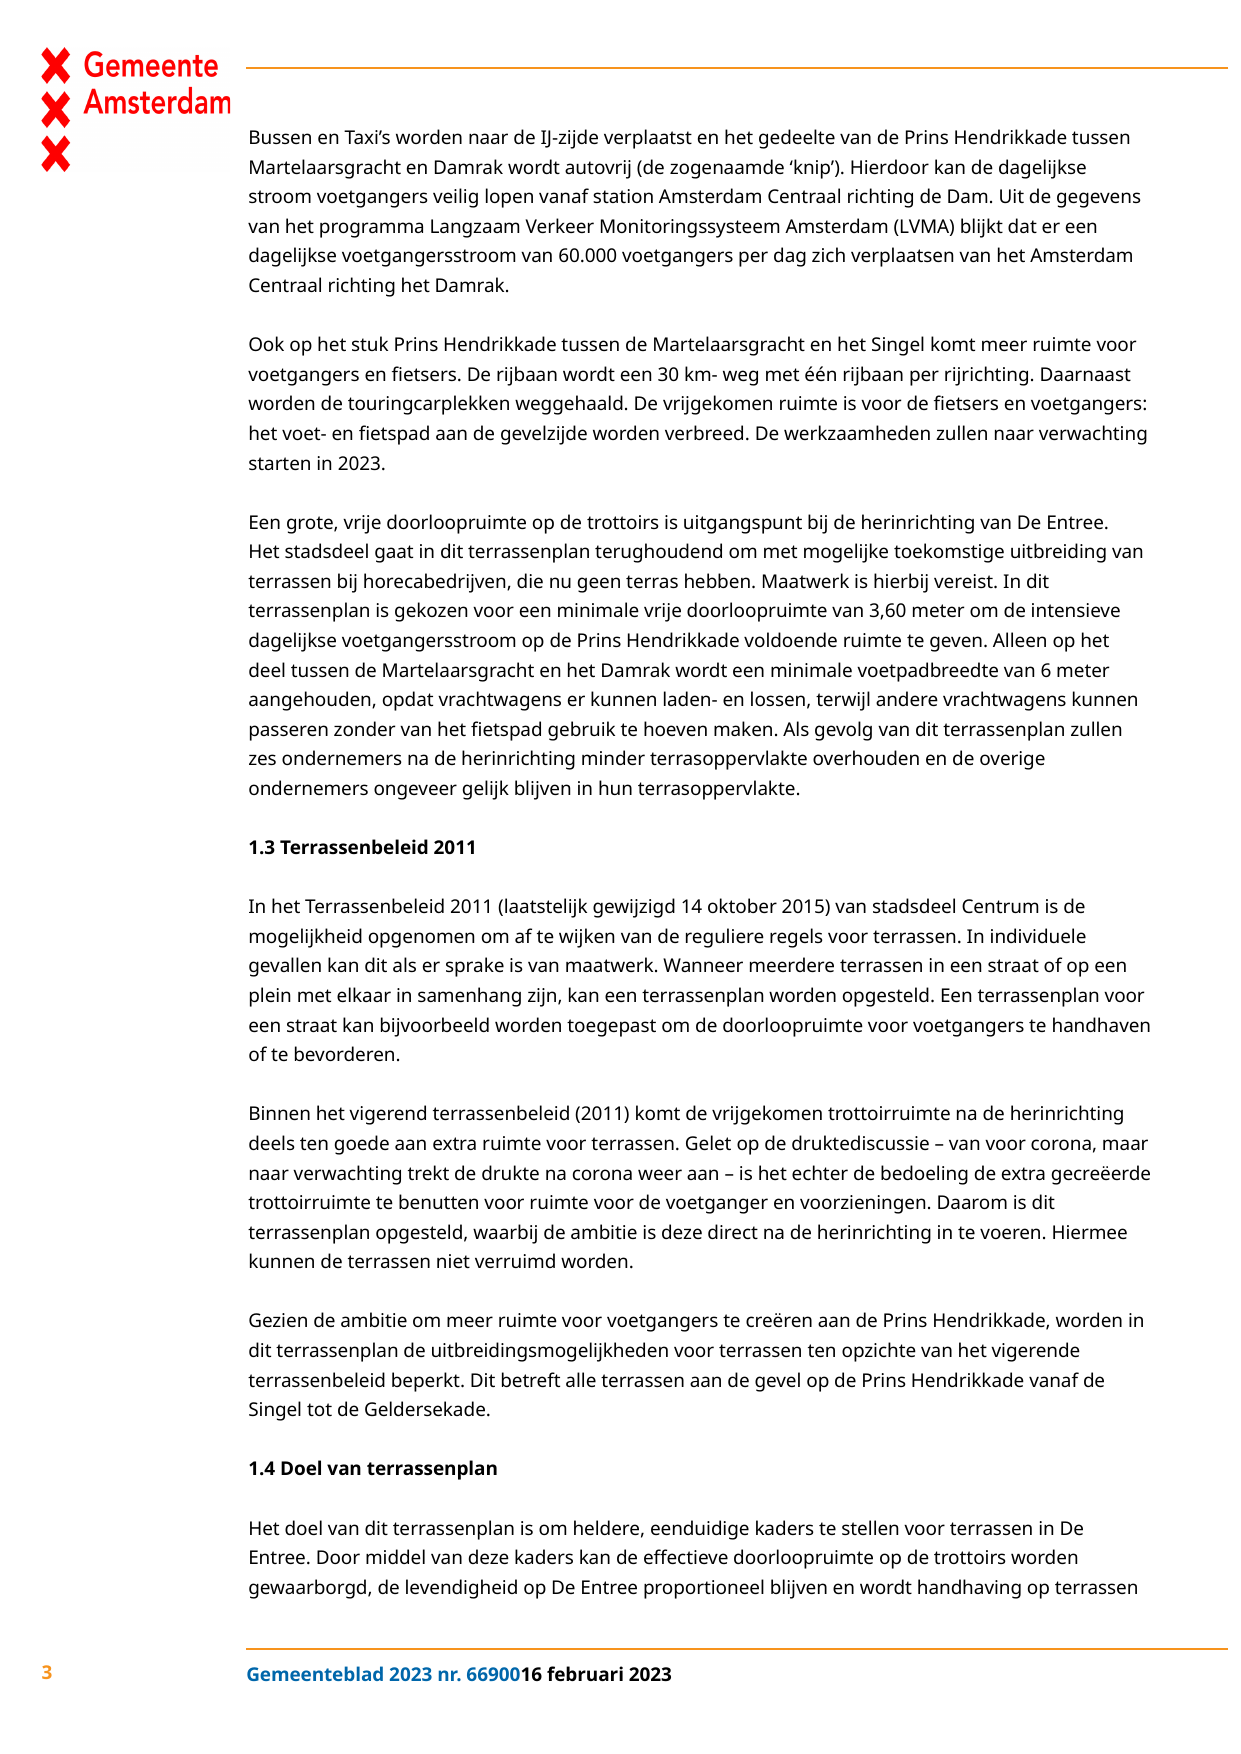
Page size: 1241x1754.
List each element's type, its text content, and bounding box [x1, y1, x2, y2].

text Binnen het vigerend terrassenbeleid (2011) komt de vrijgekomen trottoirruimte na de herinrichting deels ten goede aan extra ruimte voor terrassen. Gelet op de druktediscussie – van voor corona, maar naar verwachting trekt de drukte na corona weer aan – is het echter de bedoeling de extra gecreëerde trottoirruimte te benutten voor ruimte voor de voetganger en voorzieningen. Daarom is dit terrassenplan opgesteld, waarbij de ambitie is deze direct na de herinrichting in te voeren. Hiermee kunnen de terrassen niet verruimd worden. [248, 1101, 1152, 1274]
text In het Terrassenbeleid 2011 (laatstelijk gewijzigd 14 oktober 2015) van stadsdeel Centrum is de mogelijkheid opgenomen om af te wijken van de reguliere regels voor terrassen. In individuele gevallen kan dit als er sprake is van maatwerk. Wanneer meerdere terrassen in een straat of op een plein met elkaar in samenhang zijn, kan een terrassenplan worden opgesteld. Een terrassenplan voor een straat kan bijvoorbeeld worden toegepast om de doorloopruimte voor voetgangers te handhaven of te bevorderen. [248, 893, 1152, 1067]
text 1.4 Doel van terrassenplan [248, 1456, 1152, 1481]
text Bussen en Taxi’s worden naar de IJ-zijde verplaatst en het gedeelte van de Prins Hendrikkade tussen Martelaarsgracht en Damrak wordt autovrij (de zogenaamde ‘knip’). Hierdoor kan de dagelijkse stroom voetgangers veilig lopen vanaf station Amsterdam Centraal richting de Dam. Uit de gegevens van het programma Langzaam Verkeer Monitoringssysteem Amsterdam (LVMA) blijkt dat er een dagelijkse voetgangersstroom van 60.000 voetgangers per dag zich verplaatsen van het Amsterdam Centraal richting het Damrak. [248, 124, 1152, 298]
text Gezien de ambitie om meer ruimte voor voetgangers te creëren aan de Prins Hendrikkade, worden in dit terrassenplan de uitbreidingsmogelijkheden voor terrassen ten opzichte van het vigerende terrassenbeleid beperkt. Dit betreft alle terrassen aan de gevel op de Prins Hendrikkade vanaf de Singel tot de Geldersekade. [248, 1308, 1152, 1422]
text 1.3 Terrassenbeleid 2011 [248, 834, 1152, 860]
text Ook op het stuk Prins Hendrikkade tussen de Martelaarsgracht en het Singel komt meer ruimte voor voetgangers en fietsers. De rijbaan wordt een 30 km- weg met één rijbaan per rijrichting. Daarnaast worden de touringcarplekken weggehaald. De vrijgekomen ruimte is voor de fietsers en voetgangers: het voet- en fietspad aan de gevelzijde worden verbreed. De werkzaamheden zullen naar verwachting starten in 2023. [248, 331, 1152, 476]
text Het doel van dit terrassenplan is om heldere, eenduidige kaders te stellen voor terrassen in De Entree. Door middel van deze kaders kan de effectieve doorloopruimte op de trottoirs worden gewaarborgd, de levendigheid op De Entree proportioneel blijven en wordt handhaving op terrassen [248, 1515, 1152, 1600]
text Een grote, vrije doorloopruimte op de trottoirs is uitgangspunt bij de herinrichting van De Entree. [248, 509, 1152, 535]
picture [41, 47, 231, 172]
text Het stadsdeel gaat in dit terrassenplan terughoudend om met mogelijke toekomstige uitbreiding van terrassen bij horecabedrijven, die nu geen terras hebben. Maatwerk is hierbij vereist. In dit terrassenplan is gekozen voor een minimale vrije doorloopruimte van 3,60 meter om de intensieve dagelijkse voetgangersstroom op de Prins Hendrikkade voldoende ruimte te geven. Alleen op het deel tussen de Martelaarsgracht en het Damrak wordt een minimale voetpadbreedte van 6 meter aangehouden, opdat vrachtwagens er kunnen laden- en lossen, terwijl andere vrachtwagens kunnen passeren zonder van het fietspad gebruik te hoeven maken. Als gevolg van dit terrassenplan zullen zes ondernemers na de herinrichting minder terrasoppervlakte overhouden en de overige ondernemers ongeveer gelijk blijven in hun terrasoppervlakte. [248, 538, 1152, 801]
